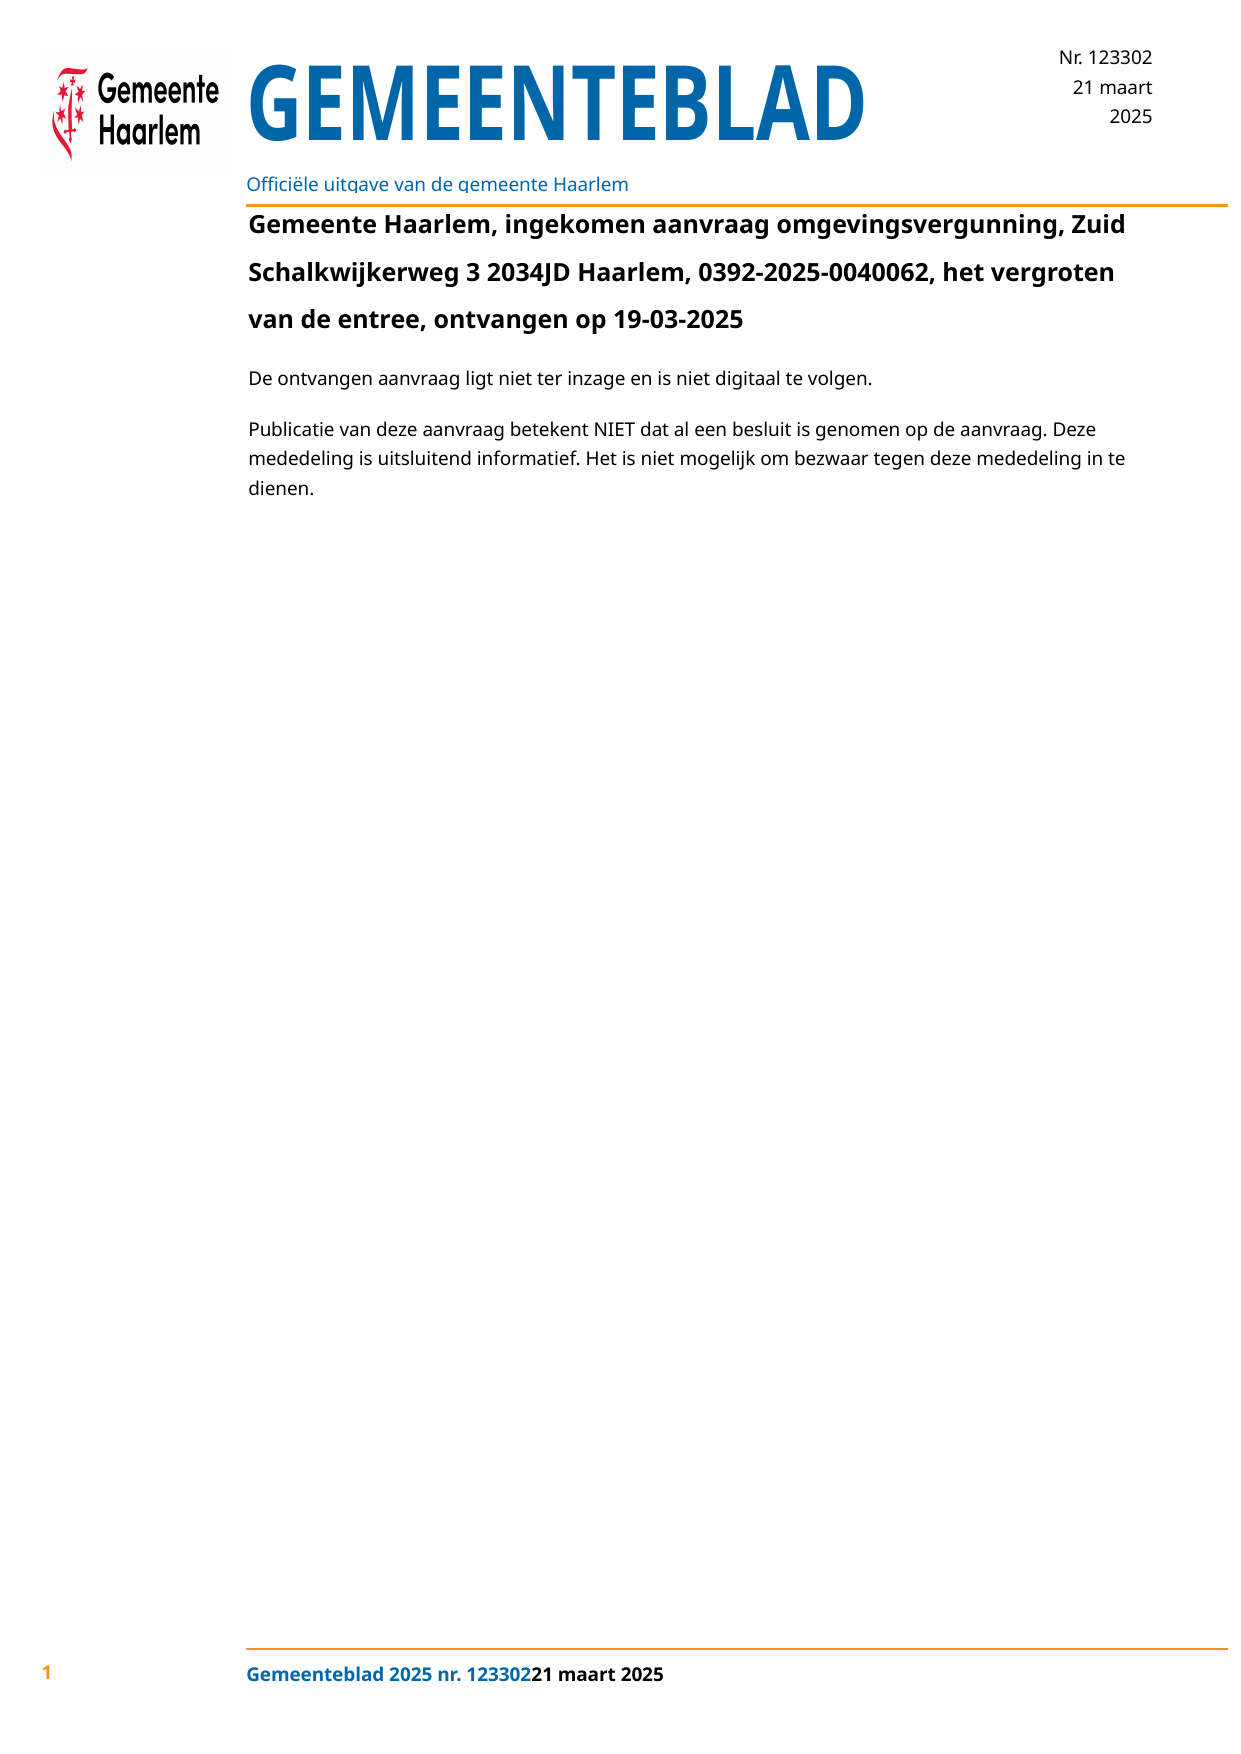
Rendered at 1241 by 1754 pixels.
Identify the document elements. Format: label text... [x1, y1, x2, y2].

text De ontvangen aanvraag ligt niet ter inzage en is niet digitaal te volgen. [248, 366, 1152, 391]
text Gemeente Haarlem, ingekomen aanvraag omgevingsvergunning, Zuid Schalkwijkerweg 3 2034JD Haarlem, 0392-2025-0040062, het vergroten van de entree, ontvangen op 19-03-2025 [248, 207, 1152, 336]
picture [41, 47, 231, 172]
text Publicatie van deze aanvraag betekent NIET dat al een besluit is genomen op de aanvraag. Deze mededeling is uitsluitend informatief. Het is niet mogelijk om bezwaar tegen deze mededeling in te dienen. [248, 416, 1152, 501]
